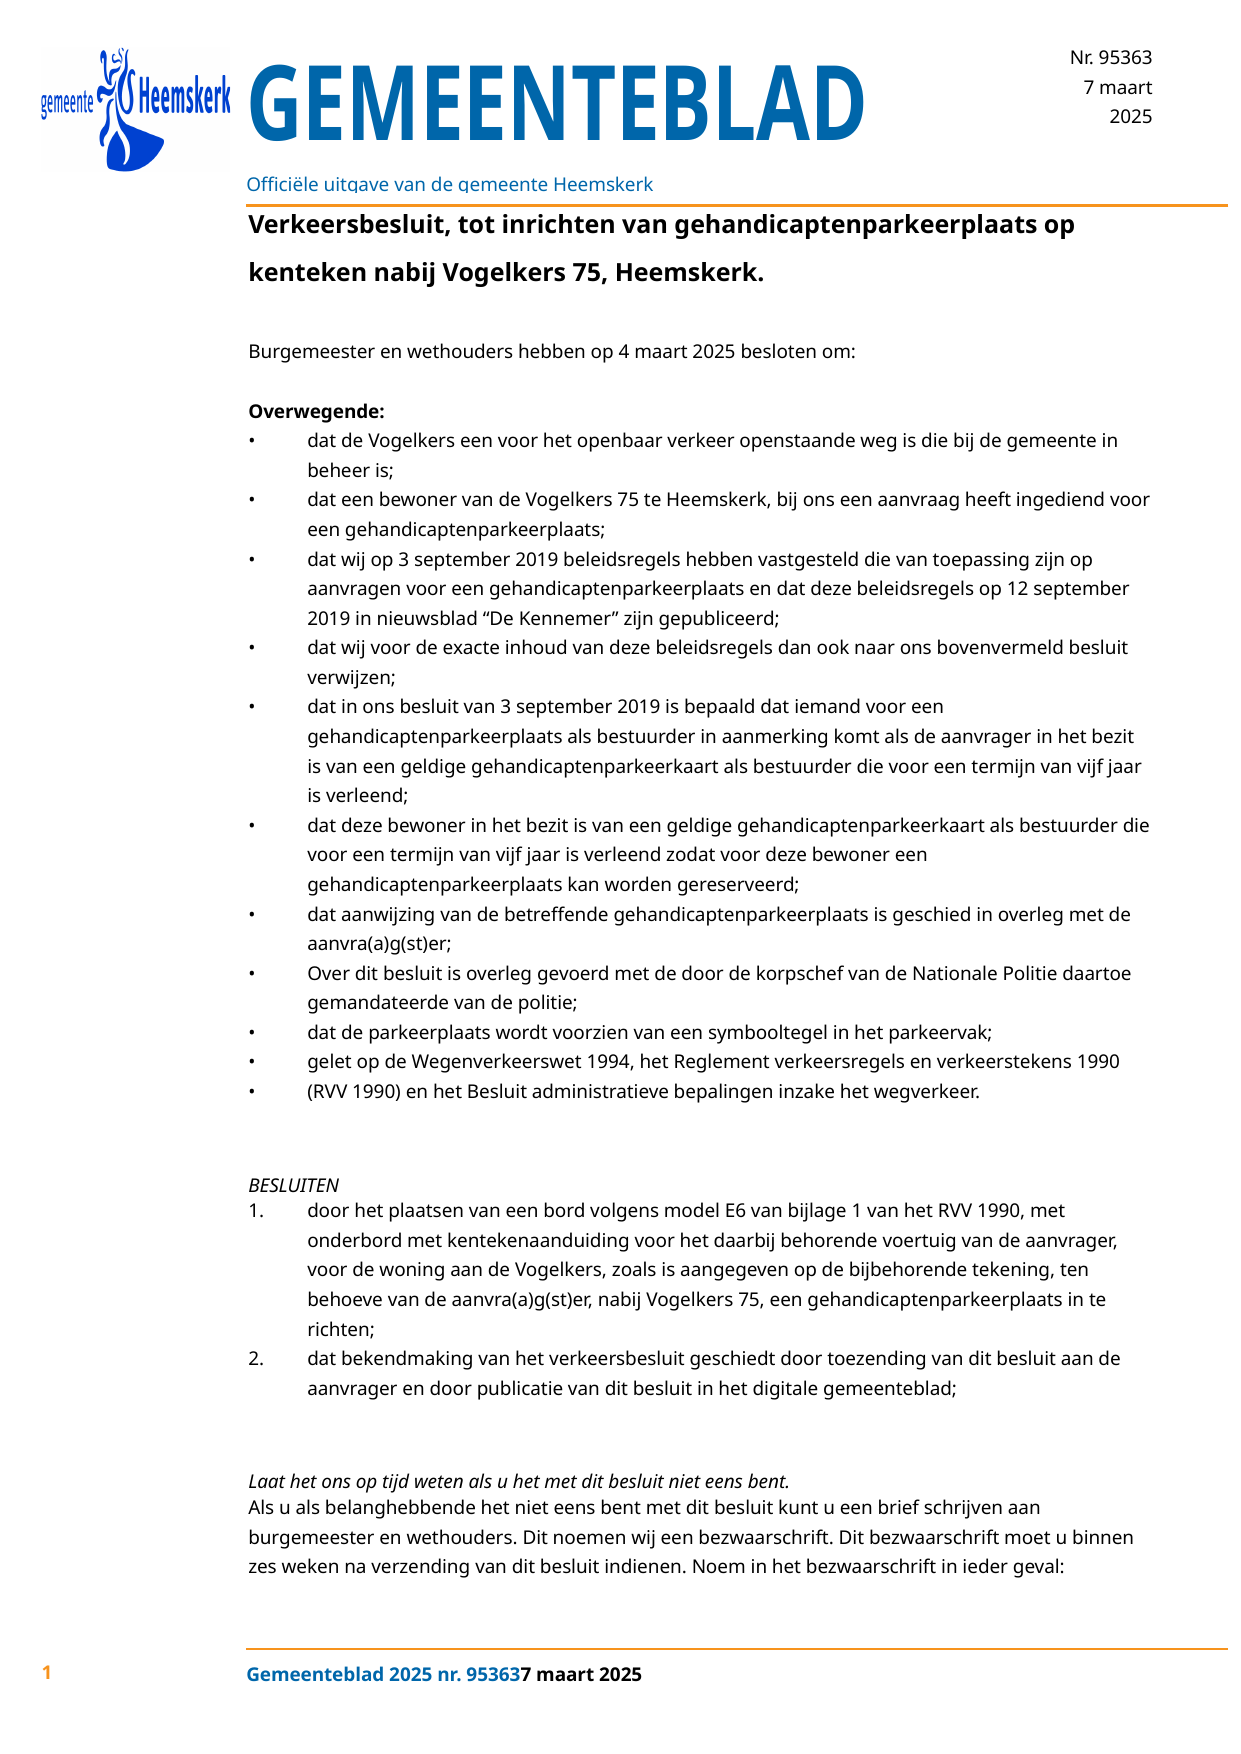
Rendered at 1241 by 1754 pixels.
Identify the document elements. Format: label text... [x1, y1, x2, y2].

list Over dit besluit is overleg gevoerd met de door de korpschef van de Nationale Politie daartoe gemandateerde van de politie; [248, 960, 1152, 1015]
list dat bekendmaking van het verkeersbesluit geschiedt door toezending van dit besluit aan de aanvrager en door publicatie van dit besluit in het digitale gemeenteblad; [248, 1345, 1152, 1401]
text Overwegende: [248, 398, 1152, 423]
list gelet op de Wegenverkeerswet 1994, het Reglement verkeersregels en verkeerstekens 1990 [248, 1049, 1152, 1074]
list (RVV 1990) en het Besluit administratieve bepalingen inzake het wegverkeer. [248, 1078, 1152, 1104]
list dat de parkeerplaats wordt voorzien van een symbooltegel in het parkeervak; [248, 1019, 1152, 1045]
text Als u als belanghebbende het niet eens bent met dit besluit kunt u een brief schrijven aan burgemeester en wethouders. Dit noemen wij een bezwaarschrift. Dit bezwaarschrift moet u binnen zes weken na verzending van dit besluit indienen. Noem in het bezwaarschrift in ieder geval: [248, 1494, 1152, 1579]
text Verkeersbesluit, tot inrichten van gehandicaptenparkeerplaats op kenteken nabij Vogelkers 75, Heemskerk. [248, 207, 1152, 288]
list dat in ons besluit van 3 september 2019 is bepaald dat iemand voor een gehandicaptenparkeerplaats als bestuurder in aanmerking komt als de aanvrager in het bezit is van een geldige gehandicaptenparkeerkaart als bestuurder die voor een termijn van vijf jaar is verleend; [248, 694, 1152, 808]
picture [41, 47, 231, 172]
text Laat het ons op tijd weten als u het met dit besluit niet eens bent. [248, 1468, 1152, 1494]
list dat deze bewoner in het bezit is van een geldige gehandicaptenparkeerkaart als bestuurder die voor een termijn van vijf jaar is verleend zodat voor deze bewoner een gehandicaptenparkeerplaats kan worden gereserveerd; [248, 812, 1152, 897]
list door het plaatsen van een bord volgens model E6 van bijlage 1 van het RVV 1990, met onderbord met kentekenaanduiding voor het daarbij behorende voertuig van de aanvrager, voor de woning aan de Vogelkers, zoals is aangegeven op de bijbehorende tekening, ten behoeve van de aanvra(a)g(st)er, nabij Vogelkers 75, een gehandicaptenparkeerplaats in te richten; [248, 1197, 1152, 1342]
text Burgemeester en wethouders hebben op 4 maart 2025 besloten om: [248, 339, 1152, 364]
list dat wij op 3 september 2019 beleidsregels hebben vastgesteld die van toepassing zijn op aanvragen voor een gehandicaptenparkeerplaats en dat deze beleidsregels op 12 september 2019 in nieuwsblad “De Kennemer” zijn gepubliceerd; [248, 546, 1152, 631]
list dat de Vogelkers een voor het openbaar verkeer openstaande weg is die bij de gemeente in beheer is; [248, 427, 1152, 483]
list dat wij voor de exacte inhoud van deze beleidsregels dan ook naar ons bovenvermeld besluit verwijzen; [248, 634, 1152, 690]
list dat aanwijzing van de betreffende gehandicaptenparkeerplaats is geschied in overleg met de aanvra(a)g(st)er; [248, 901, 1152, 956]
text BESLUITEN [248, 1172, 1152, 1197]
list dat een bewoner van de Vogelkers 75 te Heemskerk, bij ons een aanvraag heeft ingediend voor een gehandicaptenparkeerplaats; [248, 487, 1152, 542]
